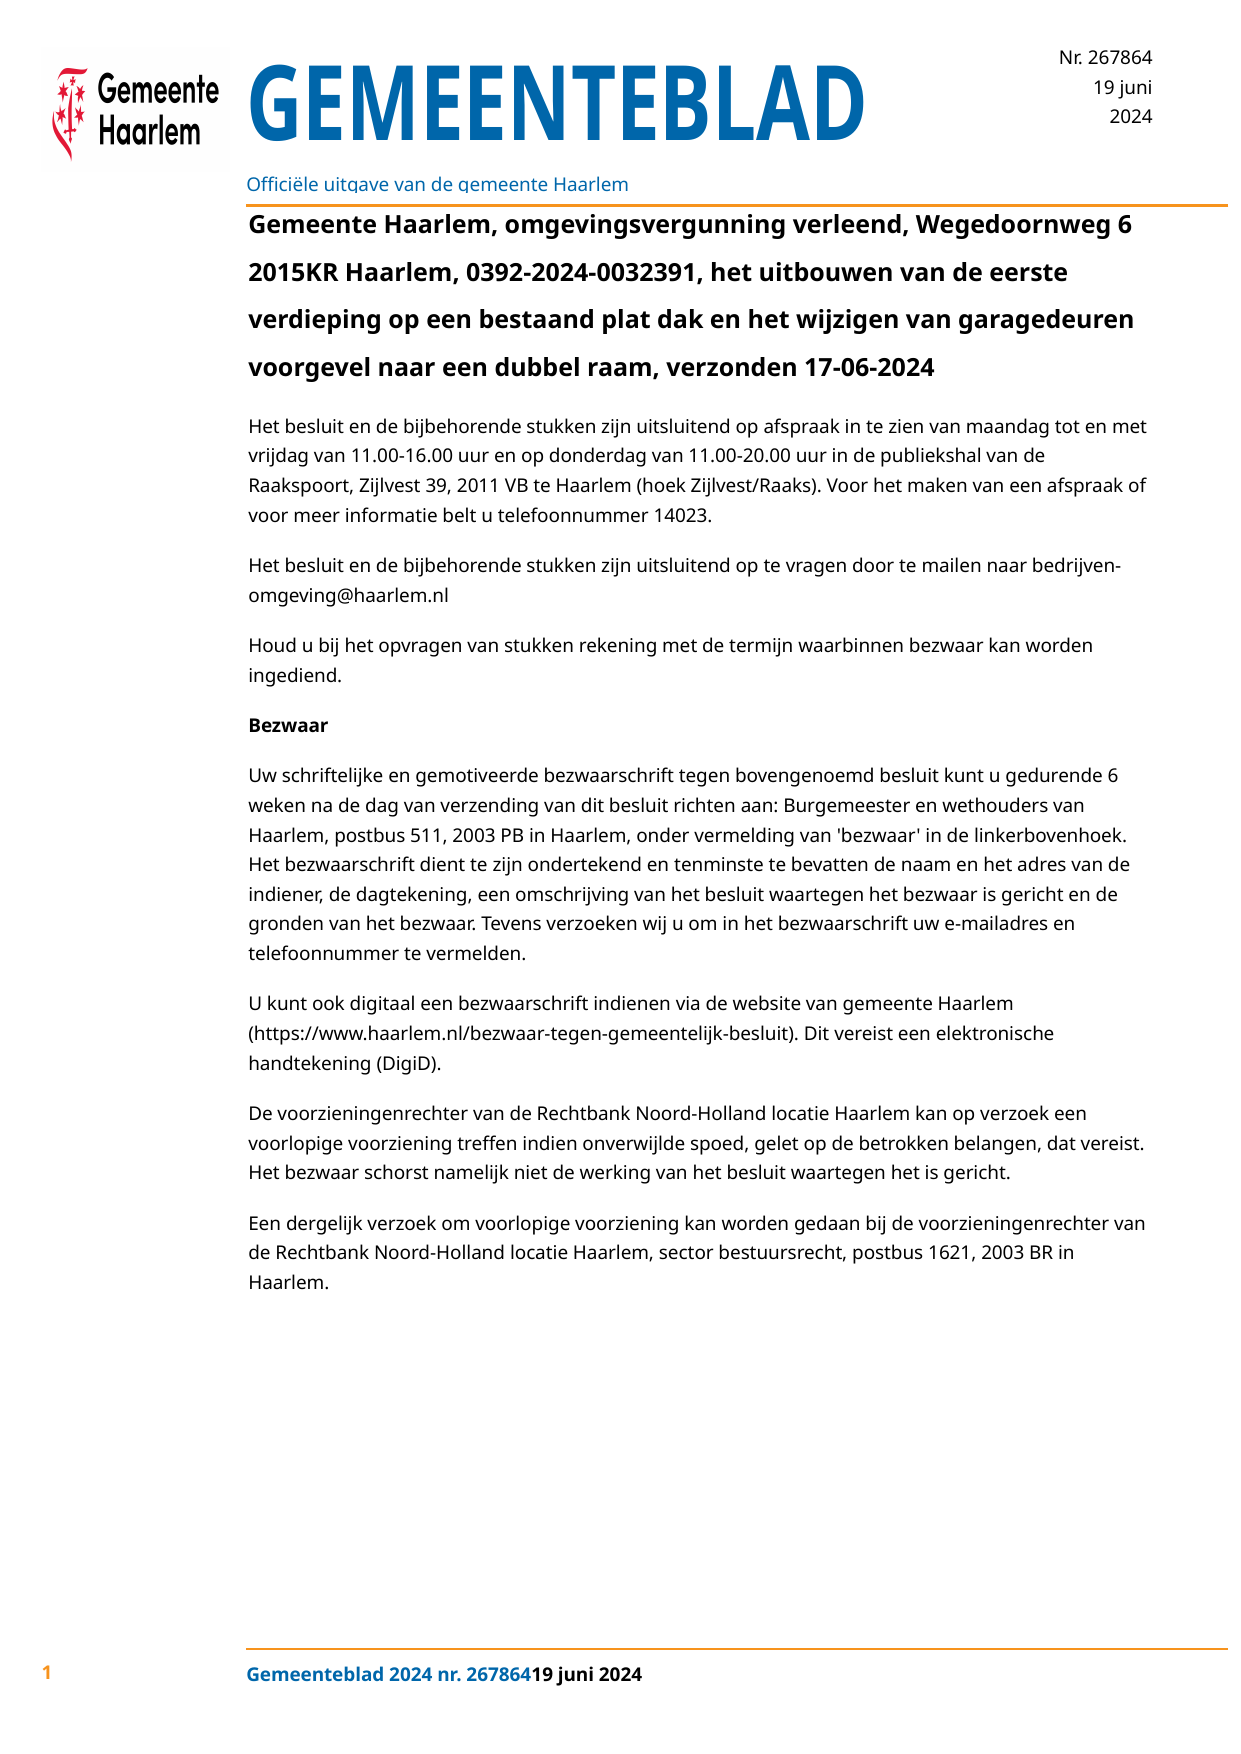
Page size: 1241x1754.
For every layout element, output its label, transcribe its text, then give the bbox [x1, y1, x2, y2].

picture [41, 47, 231, 172]
text Het besluit en de bijbehorende stukken zijn uitsluitend op afspraak in te zien van maandag tot en met vrijdag van 11.00-16.00 uur en op donderdag van 11.00-20.00 uur in de publiekshal van de Raakspoort, Zijlvest 39, 2011 VB te Haarlem (hoek Zijlvest/Raaks). Voor het maken van een afspraak of voor meer informatie belt u telefoonnummer 14023. [248, 413, 1152, 528]
text De voorzieningenrechter van de Rechtbank Noord-Holland locatie Haarlem kan op verzoek een voorlopige voorziening treffen indien onverwijlde spoed, gelet op de betrokken belangen, dat vereist. Het bezwaar schorst namelijk niet de werking van het besluit waartegen het is gericht. [248, 1100, 1152, 1185]
text Een dergelijk verzoek om voorlopige voorziening kan worden gedaan bij de voorzieningenrechter van de Rechtbank Noord-Holland locatie Haarlem, sector bestuursrecht, postbus 1621, 2003 BR in Haarlem. [248, 1210, 1152, 1295]
text Het besluit en de bijbehorende stukken zijn uitsluitend op te vragen door te mailen naar bedrijven-omgeving@haarlem.nl [248, 552, 1152, 608]
text Uw schriftelijke en gemotiveerde bezwaarschrift tegen bovengenoemd besluit kunt u gedurende 6 weken na de dag van verzending van dit besluit richten aan: Burgemeester en wethouders van Haarlem, postbus 511, 2003 PB in Haarlem, onder vermelding van 'bezwaar' in de linkerbovenhoek. Het bezwaarschrift dient te zijn ondertekend en tenminste te bevatten de naam en het adres van de indiener, de dagtekening, een omschrijving van het besluit waartegen het bezwaar is gericht en de gronden van het bezwaar. Tevens verzoeken wij u om in het bezwaarschrift uw e-mailadres en telefoonnummer te vermelden. [248, 763, 1152, 966]
text Houd u bij het opvragen van stukken rekening met de termijn waarbinnen bezwaar kan worden ingediend. [248, 632, 1152, 688]
text Gemeente Haarlem, omgevingsvergunning verleend, Wegedoornweg 6 2015KR Haarlem, 0392-2024-0032391, het uitbouwen van de eerste verdieping op een bestaand plat dak en het wijzigen van garagedeuren voorgevel naar een dubbel raam, verzonden 17-06-2024 [248, 207, 1152, 384]
text U kunt ook digitaal een bezwaarschrift indienen via de website van gemeente Haarlem (https://www.haarlem.nl/bezwaar-tegen-gemeentelijk-besluit). Dit vereist een elektronische handtekening (DigiD). [248, 991, 1152, 1076]
text Bezwaar [248, 712, 1152, 738]
